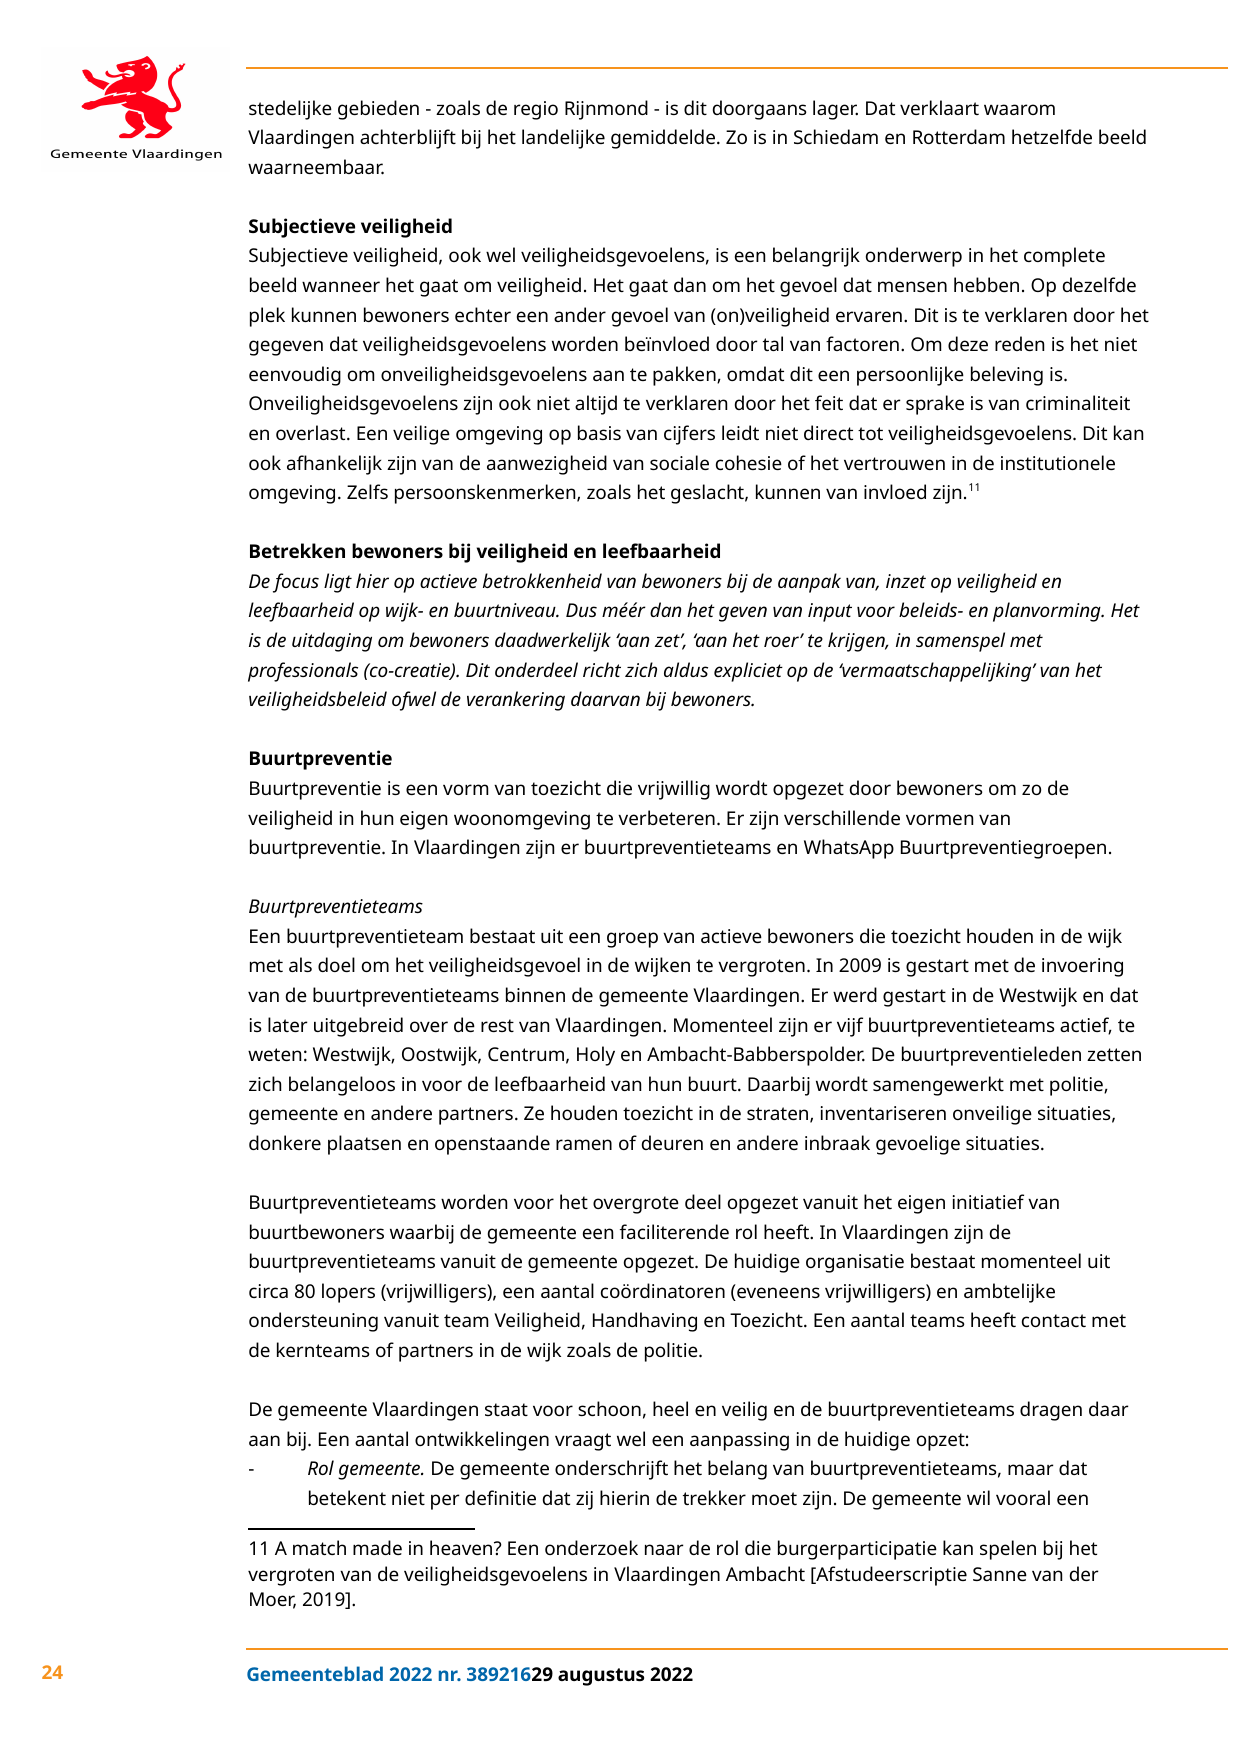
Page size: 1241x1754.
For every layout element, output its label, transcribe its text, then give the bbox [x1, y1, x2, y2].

text De gemeente Vlaardingen staat voor schoon, heel en veilig en de buurtpreventieteams dragen daar aan bij. Een aantal ontwikkelingen vraagt wel een aanpassing in de huidige opzet: [248, 1396, 1152, 1452]
text Een buurtpreventieteam bestaat uit een groep van actieve bewoners die toezicht houden in de wijk met als doel om het veiligheidsgevoel in de wijken te vergroten. In 2009 is gestart met de invoering van de buurtpreventieteams binnen de gemeente Vlaardingen. Er werd gestart in de Westwijk en dat is later uitgebreid over de rest van Vlaardingen. Momenteel zijn er vijf buurtpreventieteams actief, te weten: Westwijk, Oostwijk, Centrum, Holy en Ambacht-Babberspolder. De buurtpreventieleden zetten zich belangeloos in voor de leefbaarheid van hun buurt. Daarbij wordt samengewerkt met politie, gemeente en andere partners. Ze houden toezicht in de straten, inventariseren onveilige situaties, donkere plaatsen en openstaande ramen of deuren en andere inbraak gevoelige situaties. [248, 923, 1152, 1156]
text A match made in heaven? Een onderzoek naar de rol die burgerparticipatie kan spelen bij het vergroten van de veiligheidsgevoelens in Vlaardingen Ambacht [Afstudeerscriptie Sanne van der Moer, 2019]. [248, 1535, 1152, 1612]
list Rol gemeente. De gemeente onderschrijft het belang van buurtpreventieteams, maar dat betekent niet per definitie dat zij hierin de trekker moet zijn. De gemeente wil vooral een [248, 1456, 1152, 1511]
text Subjectieve veiligheid, ook wel veiligheidsgevoelens, is een belangrijk onderwerp in het complete beeld wanneer het gaat om veiligheid. Het gaat dan om het gevoel dat mensen hebben. Op dezelfde plek kunnen bewoners echter een ander gevoel van (on)veiligheid ervaren. Dit is te verklaren door het gegeven dat veiligheidsgevoelens worden beïnvloed door tal van factoren. Om deze reden is het niet eenvoudig om onveiligheidsgevoelens aan te pakken, omdat dit een persoonlijke beleving is. Onveiligheidsgevoelens zijn ook niet altijd te verklaren door het feit dat er sprake is van criminaliteit en overlast. Een veilige omgeving op basis van cijfers leidt niet direct tot veiligheidsgevoelens. Dit kan ook afhankelijk zijn van de aanwezigheid van sociale cohesie of het vertrouwen in de institutionele omgeving. Zelfs persoonskenmerken, zoals het geslacht, kunnen van invloed zijn. [248, 243, 1152, 505]
text Buurtpreventie [248, 746, 1152, 771]
text Buurtpreventieteams worden voor het overgrote deel opgezet vanuit het eigen initiatief van buurtbewoners waarbij de gemeente een faciliterende rol heeft. In Vlaardingen zijn de buurtpreventieteams vanuit de gemeente opgezet. De huidige organisatie bestaat momenteel uit circa 80 lopers (vrijwilligers), een aantal coördinatoren (eveneens vrijwilligers) en ambtelijke ondersteuning vanuit team Veiligheid, Handhaving en Toezicht. Een aantal teams heeft contact met de kernteams of partners in de wijk zoals de politie. [248, 1189, 1152, 1363]
text Betrekken bewoners bij veiligheid en leefbaarheid [248, 538, 1152, 564]
text Buurtpreventie is een vorm van toezicht die vrijwillig wordt opgezet door bewoners om zo de veiligheid in hun eigen woonomgeving te verbeteren. Er zijn verschillende vormen van buurtpreventie. In Vlaardingen zijn er buurtpreventieteams en WhatsApp Buurtpreventiegroepen. [248, 775, 1152, 860]
text Subjectieve veiligheid [248, 213, 1152, 239]
picture [41, 47, 231, 172]
text Buurtpreventieteams [248, 893, 1152, 919]
text stedelijke gebieden - zoals de regio Rijnmond - is dit doorgaans lager. Dat verklaart waarom Vlaardingen achterblijft bij het landelijke gemiddelde. Zo is in Schiedam en Rotterdam hetzelfde beeld waarneembaar. [248, 95, 1152, 180]
text De focus ligt hier op actieve betrokkenheid van bewoners bij de aanpak van, inzet op veiligheid en leefbaarheid op wijk- en buurtniveau. Dus méér dan het geven van input voor beleids- en planvorming. Het is de uitdaging om bewoners daadwerkelijk ‘aan zet’, ‘aan het roer’ te krijgen, in samenspel met professionals (co-creatie). Dit onderdeel richt zich aldus expliciet op de ‘vermaatschappelijking’ van het veiligheidsbeleid ofwel de verankering daarvan bij bewoners. [248, 568, 1152, 712]
